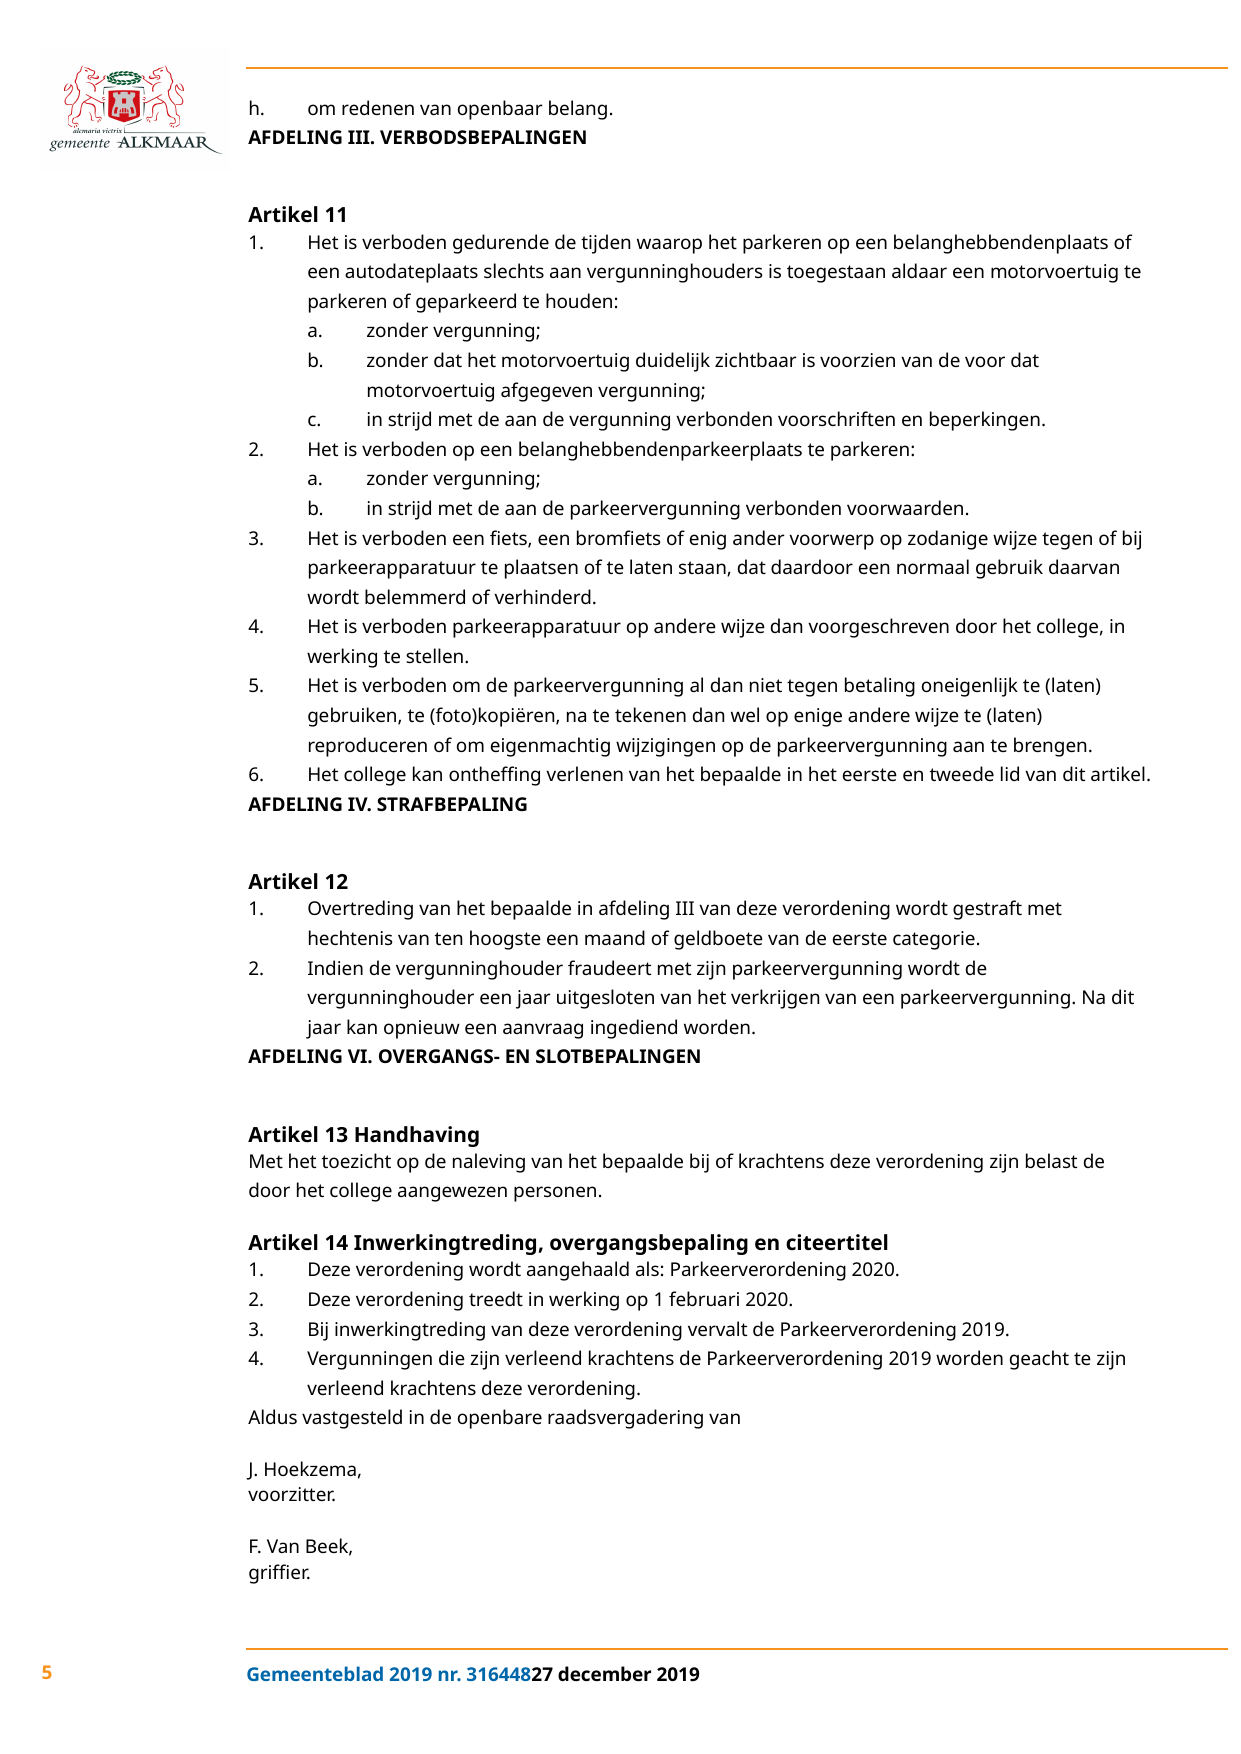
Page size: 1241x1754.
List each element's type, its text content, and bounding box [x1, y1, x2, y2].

list Vergunningen die zijn verleend krachtens de Parkeerverordening 2019 worden geacht te zijn verleend krachtens deze verordening. [248, 1345, 1152, 1401]
list Het is verboden op een belanghebbendenparkeerplaats te parkeren: [248, 436, 1152, 462]
list Indien de vergunninghouder fraudeert met zijn parkeervergunning wordt de vergunninghouder een jaar uitgesloten van het verkrijgen van een parkeervergunning. Na dit jaar kan opnieuw een aanvraag ingediend worden. [248, 955, 1152, 1040]
list Het is verboden om de parkeervergunning al dan niet tegen betaling oneigenlijk te (laten) gebruiken, te (foto)kopiëren, na te tekenen dan wel op enige andere wijze te (laten) reproduceren of om eigenmachtig wijzigingen op de parkeervergunning aan te brengen. [248, 673, 1152, 758]
picture [41, 47, 231, 172]
list in strijd met de aan de vergunning verbonden voorschriften en beperkingen. [307, 406, 1152, 432]
text voorzitter. [248, 1482, 1152, 1507]
list Het is verboden gedurende de tijden waarop het parkeren op een belanghebbendenplaats of een autodateplaats slechts aan vergunninghouders is toegestaan aldaar een motorvoertuig te parkeren of geparkeerd te houden: [248, 229, 1152, 314]
list Bij inwerkingtreding van deze verordening vervalt de Parkeerverordening 2019. [248, 1316, 1152, 1341]
text AFDELING VI. OVERGANGS- EN SLOTBEPALINGEN [248, 1043, 1152, 1069]
list Het is verboden parkeerapparatuur op andere wijze dan voorgeschreven door het college, in werking te stellen. [248, 613, 1152, 669]
list Deze verordening wordt aangehaald als: Parkeerverordening 2020. [248, 1257, 1152, 1282]
text Artikel 13 Handhaving [248, 1120, 1152, 1148]
list Overtreding van het bepaalde in afdeling III van deze verordening wordt gestraft met hechtenis van ten hoogste een maand of geldboete van de eerste categorie. [248, 896, 1152, 951]
text AFDELING IV. STRAFBEPALING [248, 791, 1152, 817]
text Aldus vastgesteld in de openbare raadsvergadering van [248, 1404, 1152, 1430]
text Artikel 14 Inwerkingtreding, overgangsbepaling en citeertitel [248, 1228, 1152, 1257]
list Het college kan ontheffing verlenen van het bepaalde in het eerste en tweede lid van dit artikel. [248, 761, 1152, 787]
text Artikel 12 [248, 867, 1152, 896]
list zonder dat het motorvoertuig duidelijk zichtbaar is voorzien van de voor dat motorvoertuig afgegeven vergunning; [307, 347, 1152, 403]
list in strijd met de aan de parkeervergunning verbonden voorwaarden. [307, 495, 1152, 521]
text J. Hoekzema, [248, 1456, 1152, 1482]
list zonder vergunning; [307, 466, 1152, 491]
list zonder vergunning; [307, 318, 1152, 343]
text F. Van Beek, [248, 1533, 1152, 1559]
text AFDELING III. VERBODSBEPALINGEN [248, 124, 1152, 150]
text Artikel 11 [248, 201, 1152, 229]
text Met het toezicht op de naleving van het bepaalde bij of krachtens deze verordening zijn belast de door het college aangewezen personen. [248, 1148, 1152, 1203]
list om redenen van openbaar belang. [248, 95, 1152, 121]
list Deze verordening treedt in werking op 1 februari 2020. [248, 1286, 1152, 1312]
list Het is verboden een fiets, een bromfiets of enig ander voorwerp op zodanige wijze tegen of bij parkeerapparatuur te plaatsen of te laten staan, dat daardoor een normaal gebruik daarvan wordt belemmerd of verhinderd. [248, 525, 1152, 610]
text griffier. [248, 1559, 1152, 1584]
